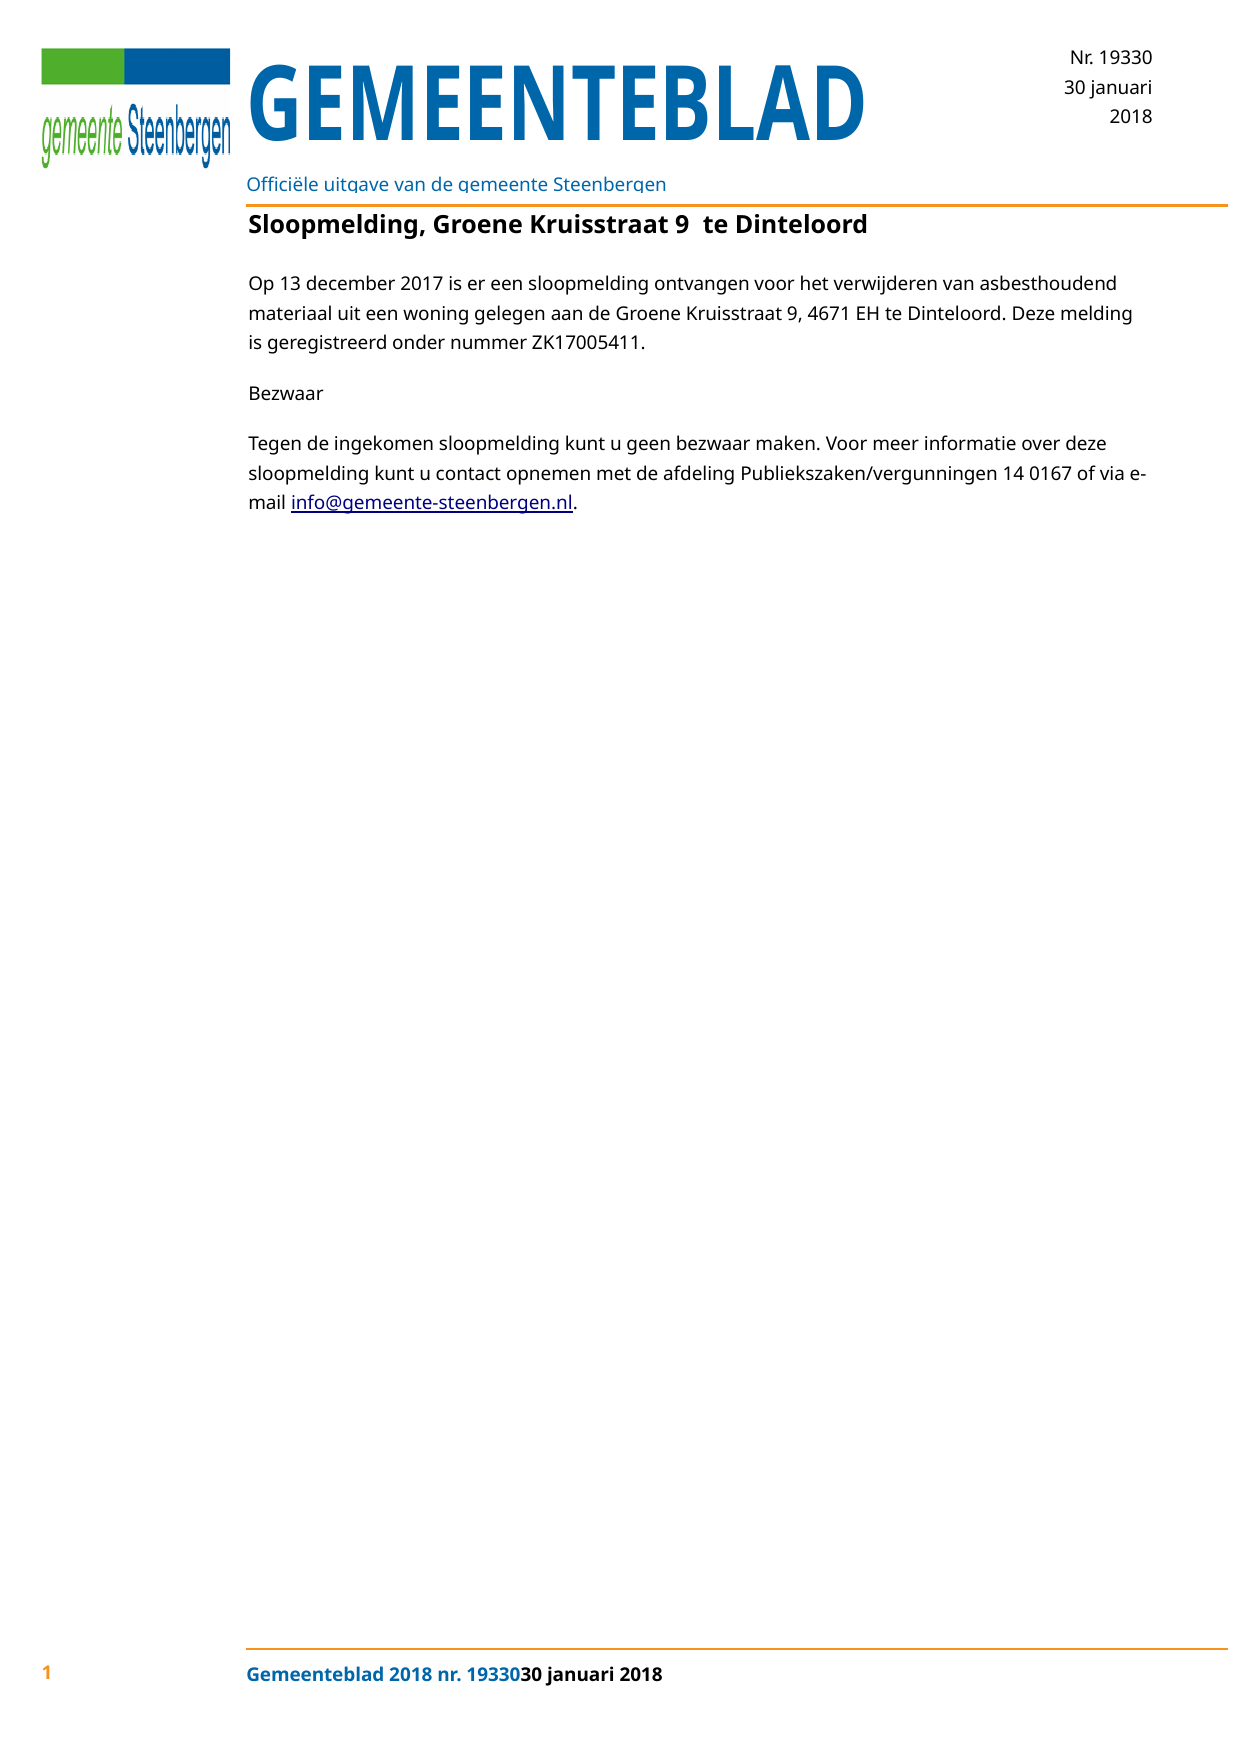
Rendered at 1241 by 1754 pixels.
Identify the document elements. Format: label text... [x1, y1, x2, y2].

text Tegen de ingekomen sloopmelding kunt u geen bezwaar maken. Voor meer informatie over deze sloopmelding kunt u contact opnemen met de afdeling Publiekszaken/vergunningen 14 0167 of via e-mail info@gemeente-steenbergen.nl. [248, 430, 1152, 515]
text Sloopmelding, Groene Kruisstraat 9 te Dinteloord [248, 207, 1152, 241]
picture [41, 47, 231, 172]
text Op 13 december 2017 is er een sloopmelding ontvangen voor het verwijderen van asbesthoudend materiaal uit een woning gelegen aan de Groene Kruisstraat 9, 4671 EH te Dinteloord. Deze melding is geregistreerd onder nummer ZK17005411. [248, 270, 1152, 355]
text Bezwaar [248, 380, 1152, 406]
